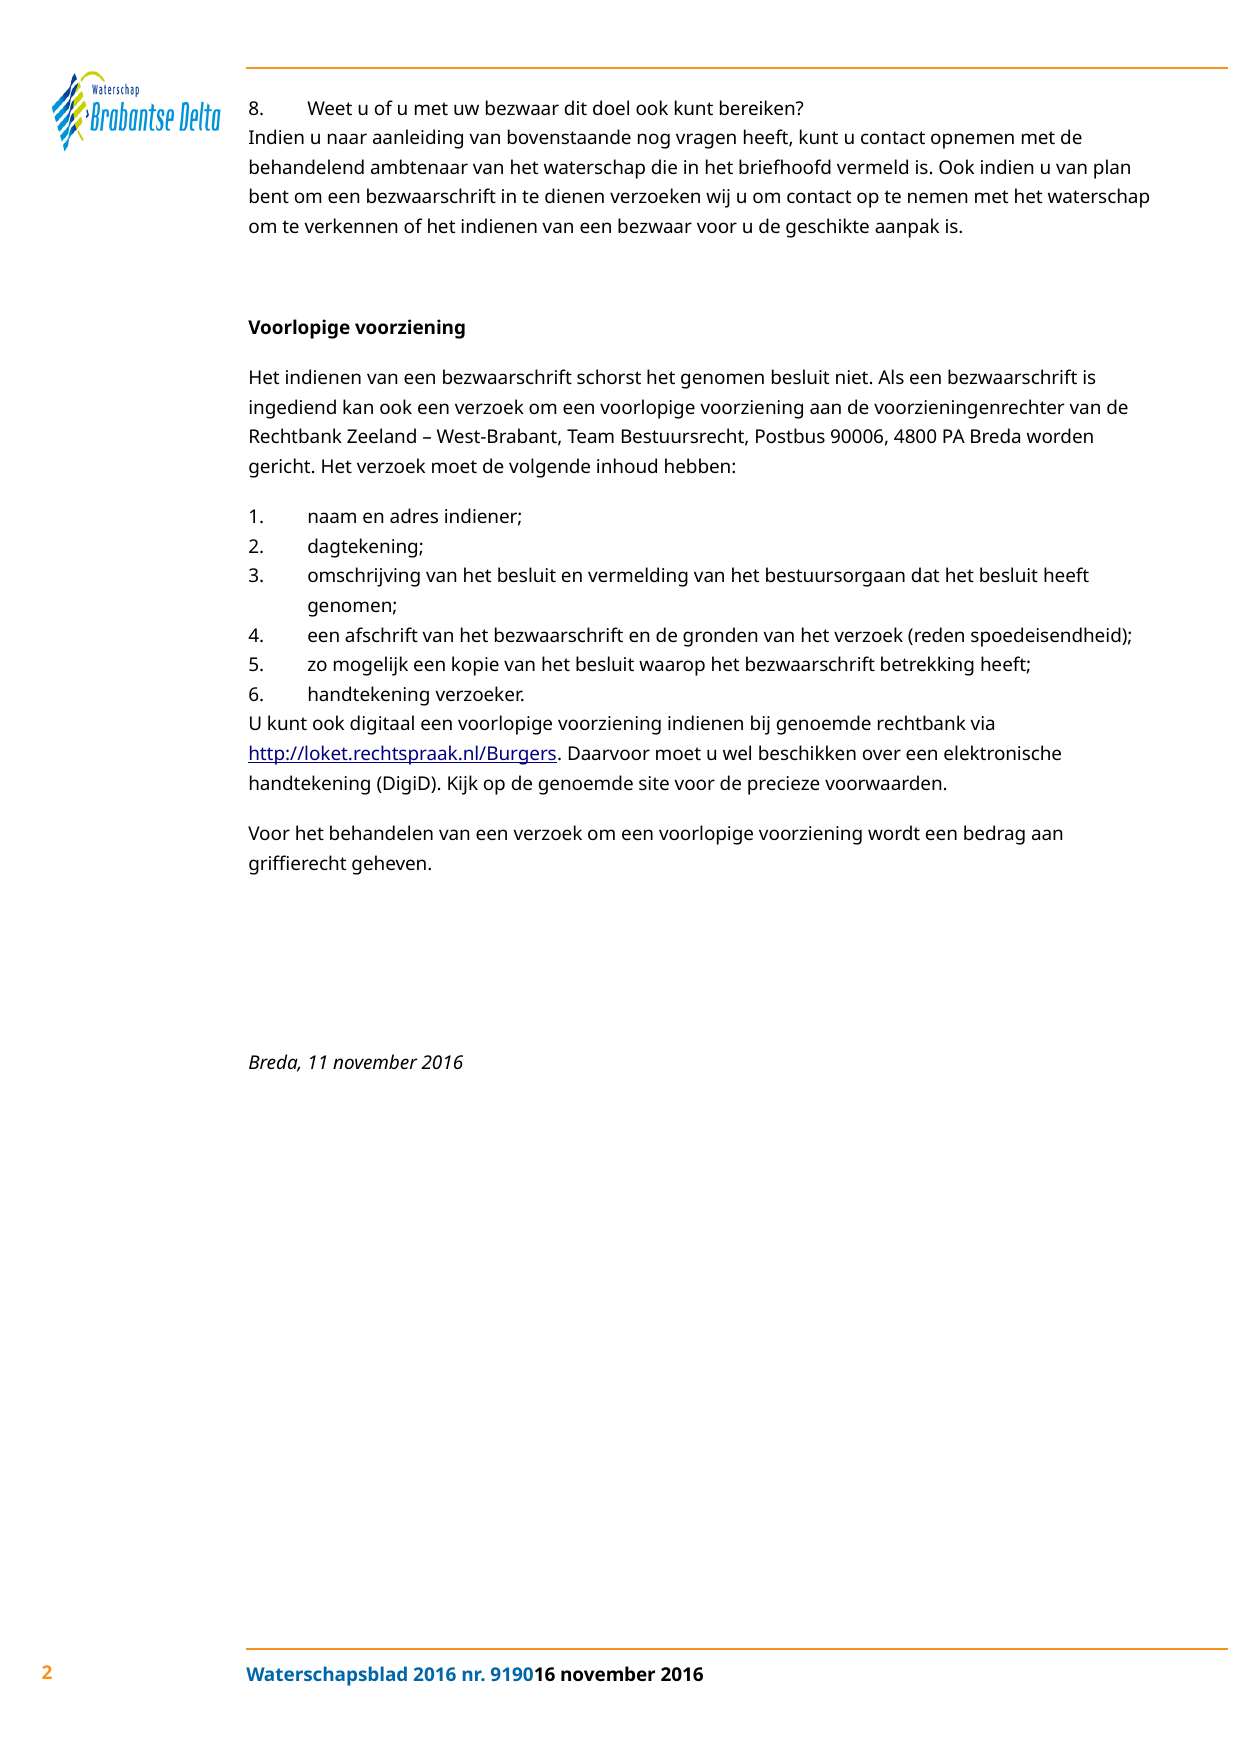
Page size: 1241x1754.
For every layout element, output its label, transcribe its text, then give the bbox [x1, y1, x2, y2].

list Weet u of u met uw bezwaar dit doel ook kunt bereiken? [248, 95, 1152, 121]
text U kunt ook digitaal een voorlopige voorziening indienen bij genoemde rechtbank via http://loket.rechtspraak.nl/Burgers. Daarvoor moet u wel beschikken over een elektronische handtekening (DigiD). Kijk op de genoemde site voor de precieze voorwaarden. [248, 711, 1152, 796]
list handtekening verzoeker. [248, 681, 1152, 707]
text Voor het behandelen van een verzoek om een voorlopige voorziening wordt een bedrag aan griffierecht geheven. [248, 820, 1152, 876]
text Indien u naar aanleiding van bovenstaande nog vragen heeft, kunt u contact opnemen met de behandelend ambtenaar van het waterschap die in het briefhoofd vermeld is. Ook indien u van plan bent om een bezwaarschrift in te dienen verzoeken wij u om contact op te nemen met het waterschap om te verkennen of het indienen van een bezwaar voor u de geschikte aanpak is. [248, 124, 1152, 239]
text Voorlopige voorziening [248, 314, 1152, 340]
picture [41, 47, 231, 172]
text Het indienen van een bezwaarschrift schorst het genomen besluit niet. Als een bezwaarschrift is ingediend kan ook een verzoek om een voorlopige voorziening aan de voorzieningenrechter van de Rechtbank Zeeland – West-Brabant, Team Bestuursrecht, Postbus 90006, 4800 PA Breda worden gericht. Het verzoek moet de volgende inhoud hebben: [248, 364, 1152, 479]
list een afschrift van het bezwaarschrift en de gronden van het verzoek (reden spoedeisendheid); [248, 622, 1152, 648]
text Breda, 11 november 2016 [248, 1049, 1152, 1074]
list zo mogelijk een kopie van het besluit waarop het bezwaarschrift betrekking heeft; [248, 651, 1152, 677]
list omschrijving van het besluit en vermelding van het bestuursorgaan dat het besluit heeft genomen; [248, 563, 1152, 618]
list dagtekening; [248, 533, 1152, 559]
list naam en adres indiener; [248, 503, 1152, 529]
